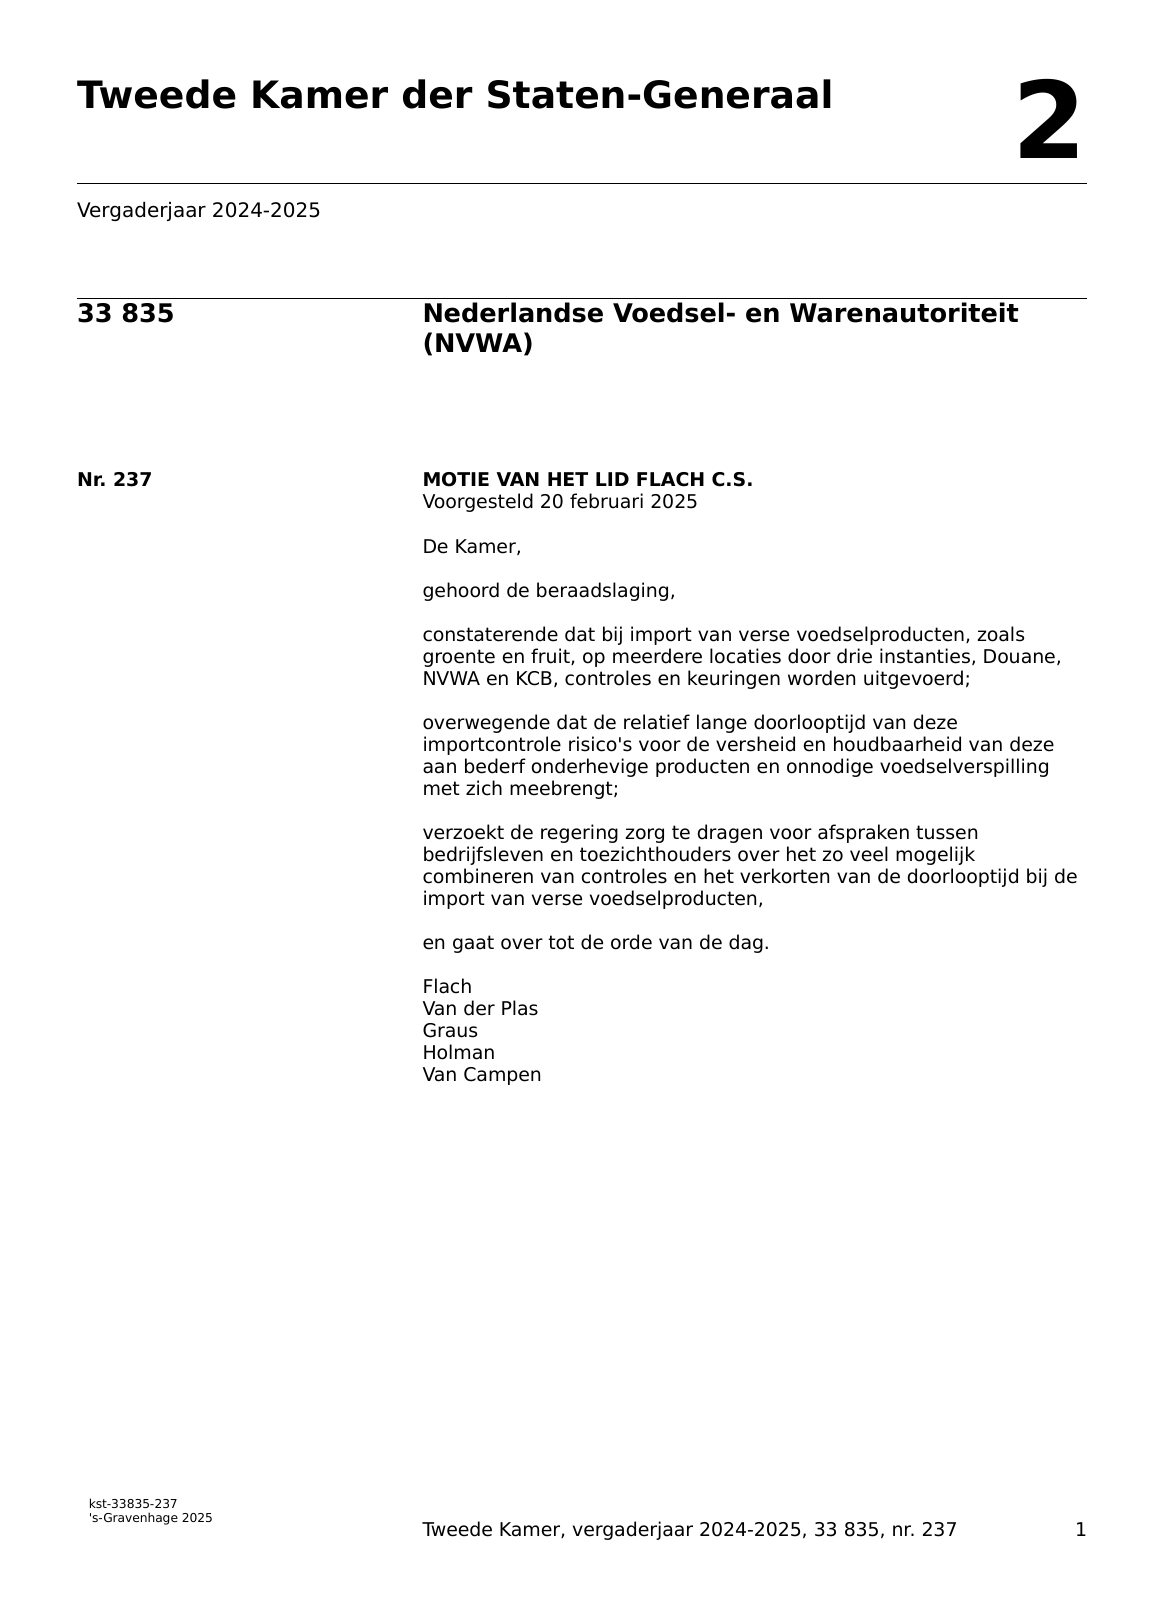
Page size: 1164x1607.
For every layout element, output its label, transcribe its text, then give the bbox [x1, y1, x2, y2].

text Voorgesteld 20 februari 2025 [422, 491, 1087, 513]
text kst-33835-237 [88, 1497, 323, 1511]
text en gaat over tot de orde van de dag. [422, 932, 1087, 954]
text Van Campen [422, 1064, 1087, 1086]
text Holman [422, 1042, 1087, 1064]
text verzoekt de regering zorg te dragen voor afspraken tussen bedrijfsleven en toezichthouders over het zo veel mogelijk combineren van controles en het verkorten van de doorlooptijd bij de import van verse voedselproducten, [422, 822, 1087, 910]
table_header 2 [886, 59, 1087, 183]
text gehoord de beraadslaging, [422, 580, 1087, 602]
text Graus [422, 1020, 1087, 1042]
text Flach [422, 976, 1087, 998]
table_cell Vergaderjaar 2024-2025 [77, 184, 1087, 298]
subtitle Nr. 237 MOTIE VAN HET LID FLACH C.S. [77, 469, 1087, 491]
text 's-Gravenhage 2025 [88, 1511, 323, 1525]
text Van der Plas [422, 998, 1087, 1020]
subtitle 33 835 Nederlandse Voedsel- en Warenautoriteit (NVWA) [77, 299, 1087, 358]
text De Kamer, [422, 536, 1087, 557]
text overwegende dat de relatief lange doorlooptijd van deze importcontrole risico's voor de versheid en houdbaarheid van deze aan bederf onderhevige producten en onnodige voedselverspilling met zich meebrengt; [422, 712, 1087, 800]
text constaterende dat bij import van verse voedselproducten, zoals groente en fruit, op meerdere locaties door drie instanties, Douane, NVWA en KCB, controles en keuringen worden uitgevoerd; [422, 624, 1087, 690]
table_header Tweede Kamer der Staten-Generaal [77, 59, 886, 183]
